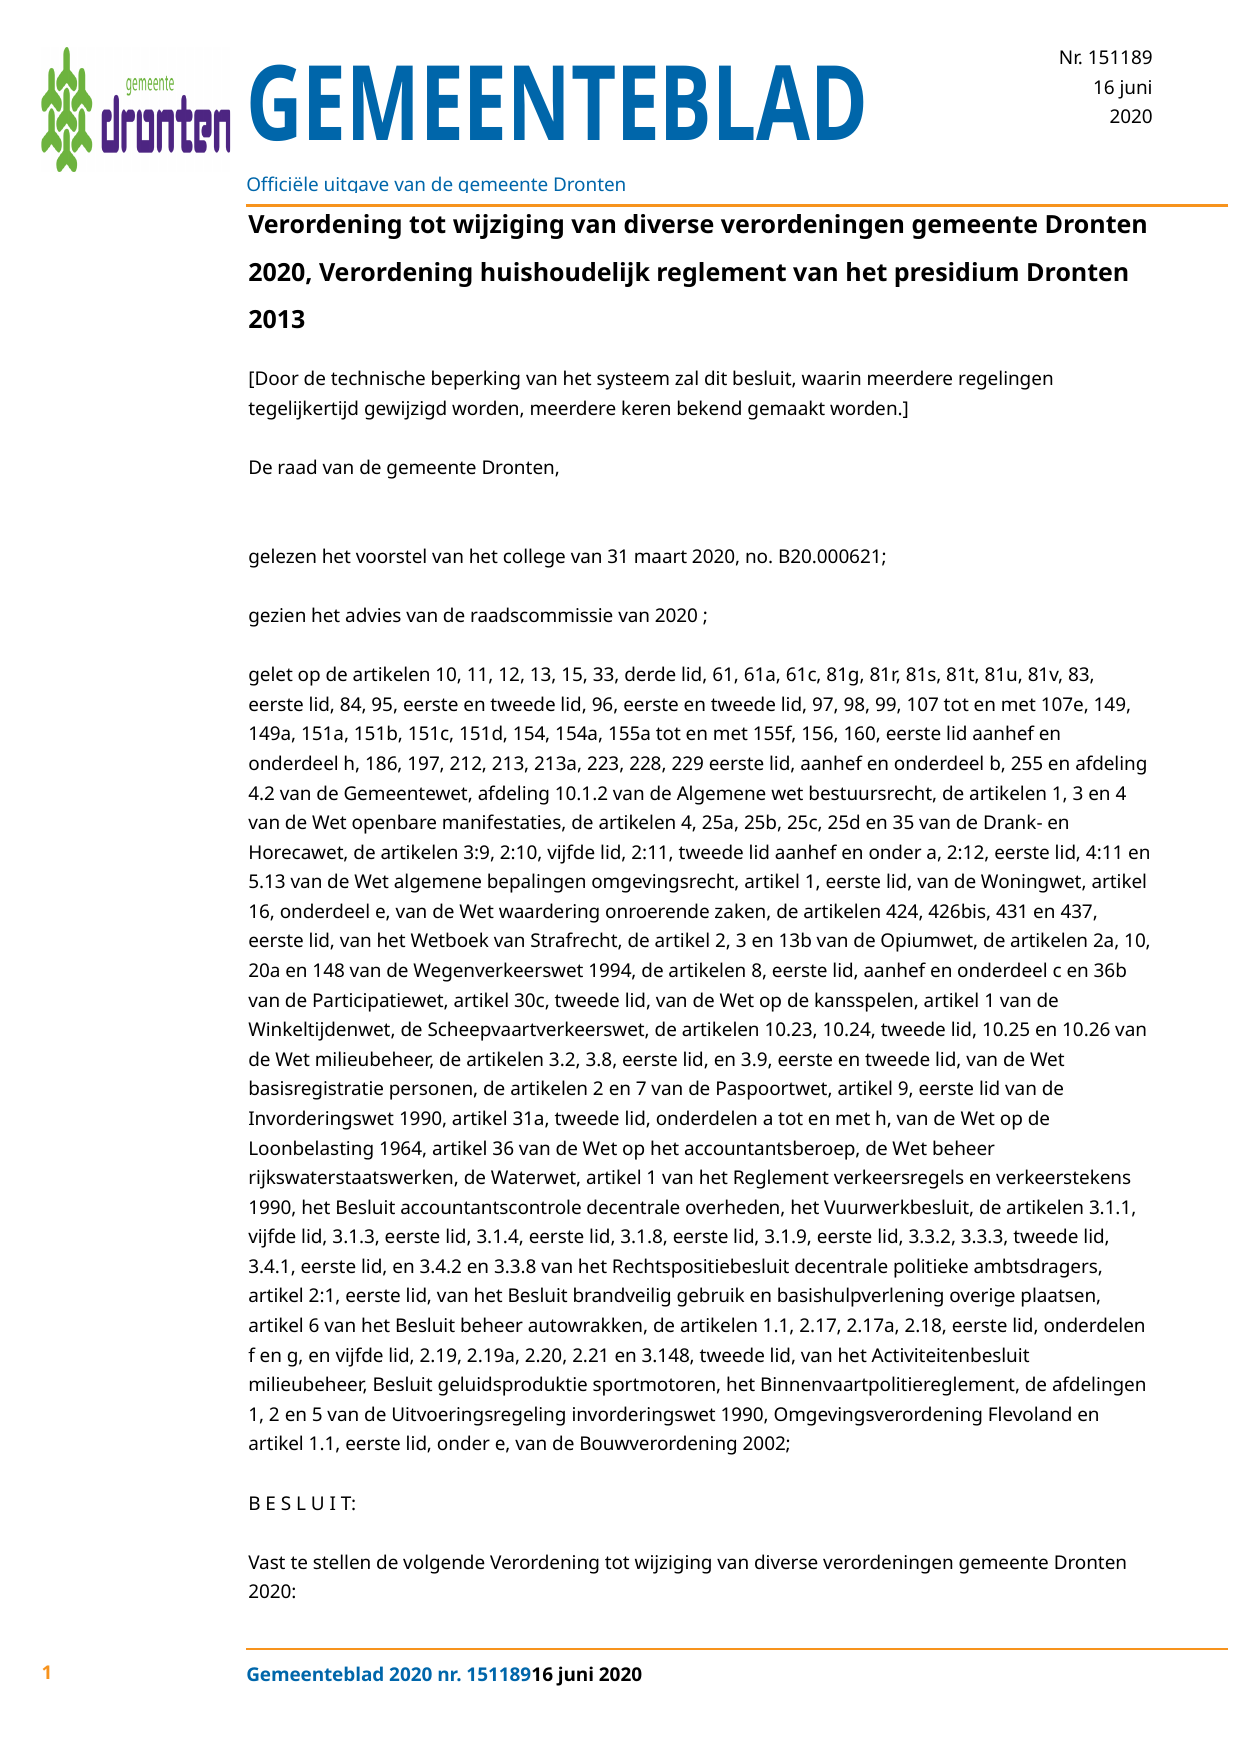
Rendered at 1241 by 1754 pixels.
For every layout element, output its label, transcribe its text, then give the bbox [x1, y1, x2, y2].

text [Door de technische beperking van het systeem zal dit besluit, waarin meerdere regelingen tegelijkertijd gewijzigd worden, meerdere keren bekend gemaakt worden.] [248, 366, 1152, 421]
text De raad van de gemeente Dronten, [248, 454, 1152, 480]
text B E S L U I T: [248, 1490, 1152, 1515]
text Vast te stellen de volgende Verordening tot wijziging van diverse verordeningen gemeente Dronten 2020: [248, 1549, 1152, 1604]
text gelezen het voorstel van het college van 31 maart 2020, no. B20.000621; [248, 543, 1152, 569]
text gelet op de artikelen 10, 11, 12, 13, 15, 33, derde lid, 61, 61a, 61c, 81g, 81r, 81s, 81t, 81u, 81v, 83, eerste lid, 84, 95, eerste en tweede lid, 96, eerste en tweede lid, 97, 98, 99, 107 tot en met 107e, 149, 149a, 151a, 151b, 151c, 151d, 154, 154a, 155a tot en met 155f, 156, 160, eerste lid aanhef en onderdeel h, 186, 197, 212, 213, 213a, 223, 228, 229 eerste lid, aanhef en onderdeel b, 255 en afdeling 4.2 van de Gemeentewet, afdeling 10.1.2 van de Algemene wet bestuursrecht, de artikelen 1, 3 en 4 van de Wet openbare manifestaties, de artikelen 4, 25a, 25b, 25c, 25d en 35 van de Drank- en Horecawet, de artikelen 3:9, 2:10, vijfde lid, 2:11, tweede lid aanhef en onder a, 2:12, eerste lid, 4:11 en 5.13 van de Wet algemene bepalingen omgevingsrecht, artikel 1, eerste lid, van de Woningwet, artikel 16, onderdeel e, van de Wet waardering onroerende zaken, de artikelen 424, 426bis, 431 en 437, eerste lid, van het Wetboek van Strafrecht, de artikel 2, 3 en 13b van de Opiumwet, de artikelen 2a, 10, 20a en 148 van de Wegenverkeerswet 1994, de artikelen 8, eerste lid, aanhef en onderdeel c en 36b van de Participatiewet, artikel 30c, tweede lid, van de Wet op de kansspelen, artikel 1 van de Winkeltijdenwet, de Scheepvaartverkeerswet, de artikelen 10.23, 10.24, tweede lid, 10.25 en 10.26 van de Wet milieubeheer, de artikelen 3.2, 3.8, eerste lid, en 3.9, eerste en tweede lid, van de Wet basisregistratie personen, de artikelen 2 en 7 van de Paspoortwet, artikel 9, eerste lid van de Invorderingswet 1990, artikel 31a, tweede lid, onderdelen a tot en met h, van de Wet op de Loonbelasting 1964, artikel 36 van de Wet op het accountantsberoep, de Wet beheer rijkswaterstaatswerken, de Waterwet, artikel 1 van het Reglement verkeersregels en verkeerstekens 1990, het Besluit accountantscontrole decentrale overheden, het Vuurwerkbesluit, de artikelen 3.1.1, vijfde lid, 3.1.3, eerste lid, 3.1.4, eerste lid, 3.1.8, eerste lid, 3.1.9, eerste lid, 3.3.2, 3.3.3, tweede lid, 3.4.1, eerste lid, en 3.4.2 en 3.3.8 van het Rechtspositiebesluit decentrale politieke ambtsdragers, artikel 2:1, eerste lid, van het Besluit brandveilig gebruik en basishulpverlening overige plaatsen, artikel 6 van het Besluit beheer autowrakken, de artikelen 1.1, 2.17, 2.17a, 2.18, eerste lid, onderdelen f en g, en vijfde lid, 2.19, 2.19a, 2.20, 2.21 en 3.148, tweede lid, van het Activiteitenbesluit milieubeheer, Besluit geluidsproduktie sportmotoren, het Binnenvaartpolitiereglement, de afdelingen 1, 2 en 5 van de Uitvoeringsregeling invorderingswet 1990, Omgevingsverordening Flevoland en artikel 1.1, eerste lid, onder e, van de Bouwverordening 2002; [248, 661, 1152, 1456]
text Verordening tot wijziging van diverse verordeningen gemeente Dronten 2020, Verordening huishoudelijk reglement van het presidium Dronten 2013 [248, 207, 1152, 336]
picture [41, 47, 231, 172]
text gezien het advies van de raadscommissie van 2020 ; [248, 602, 1152, 628]
